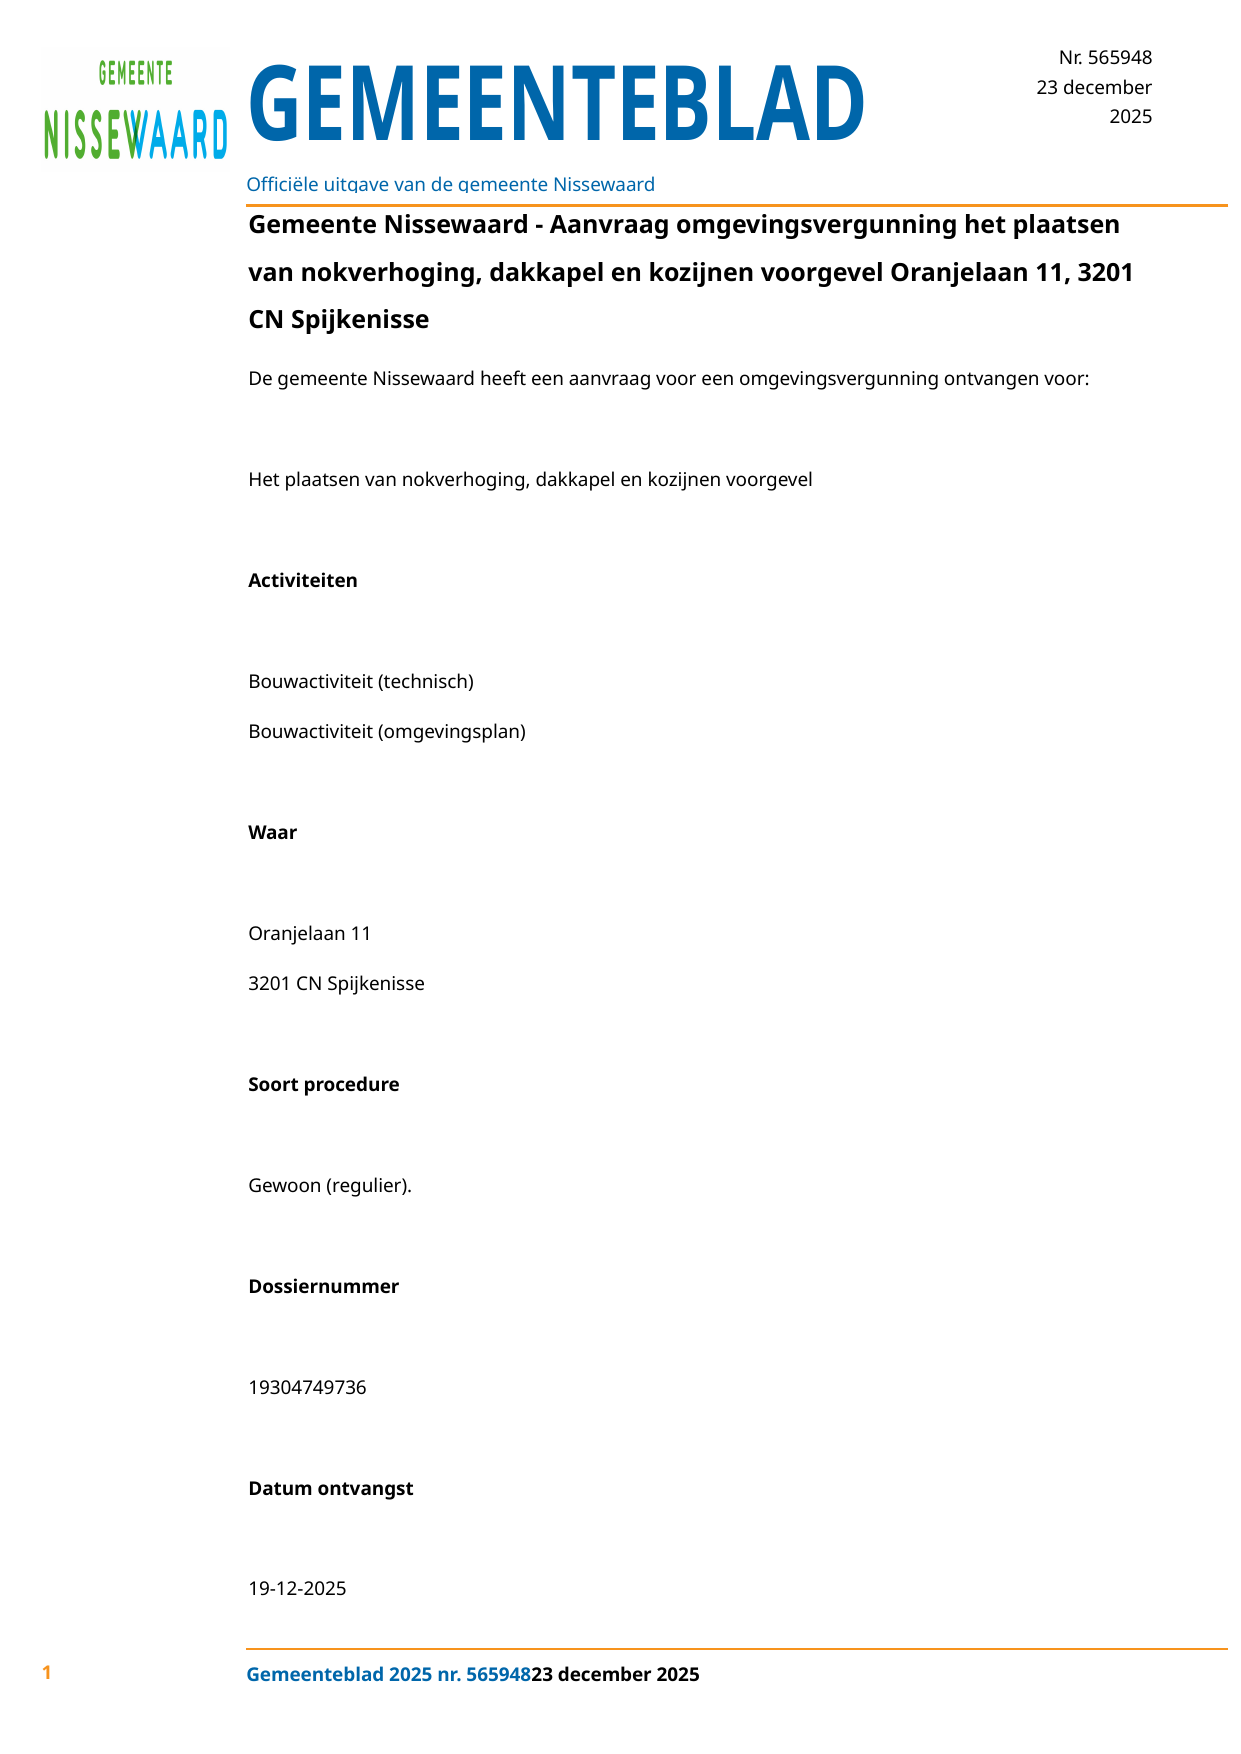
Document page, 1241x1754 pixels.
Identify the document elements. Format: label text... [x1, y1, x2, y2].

text 19-12-2025 [248, 1576, 1152, 1601]
text Datum ontvangst [248, 1475, 1152, 1500]
text Activiteiten [248, 567, 1152, 593]
text Gemeente Nissewaard - Aanvraag omgevingsvergunning het plaatsen van nokverhoging, dakkapel en kozijnen voorgevel Oranjelaan 11, 3201 CN Spijkenisse [248, 207, 1152, 336]
text 19304749736 [248, 1374, 1152, 1399]
text Dossiernummer [248, 1273, 1152, 1299]
text 3201 CN Spijkenisse [248, 971, 1152, 996]
text Oranjelaan 11 [248, 920, 1152, 946]
text Soort procedure [248, 1071, 1152, 1097]
text Bouwactiviteit (technisch) [248, 668, 1152, 694]
text Gewoon (regulier). [248, 1172, 1152, 1198]
text De gemeente Nissewaard heeft een aanvraag voor een omgevingsvergunning ontvangen voor: [248, 366, 1152, 391]
text Bouwactiviteit (omgevingsplan) [248, 718, 1152, 744]
text Waar [248, 819, 1152, 845]
picture [41, 47, 231, 172]
text Het plaatsen van nokverhoging, dakkapel en kozijnen voorgevel [248, 466, 1152, 492]
